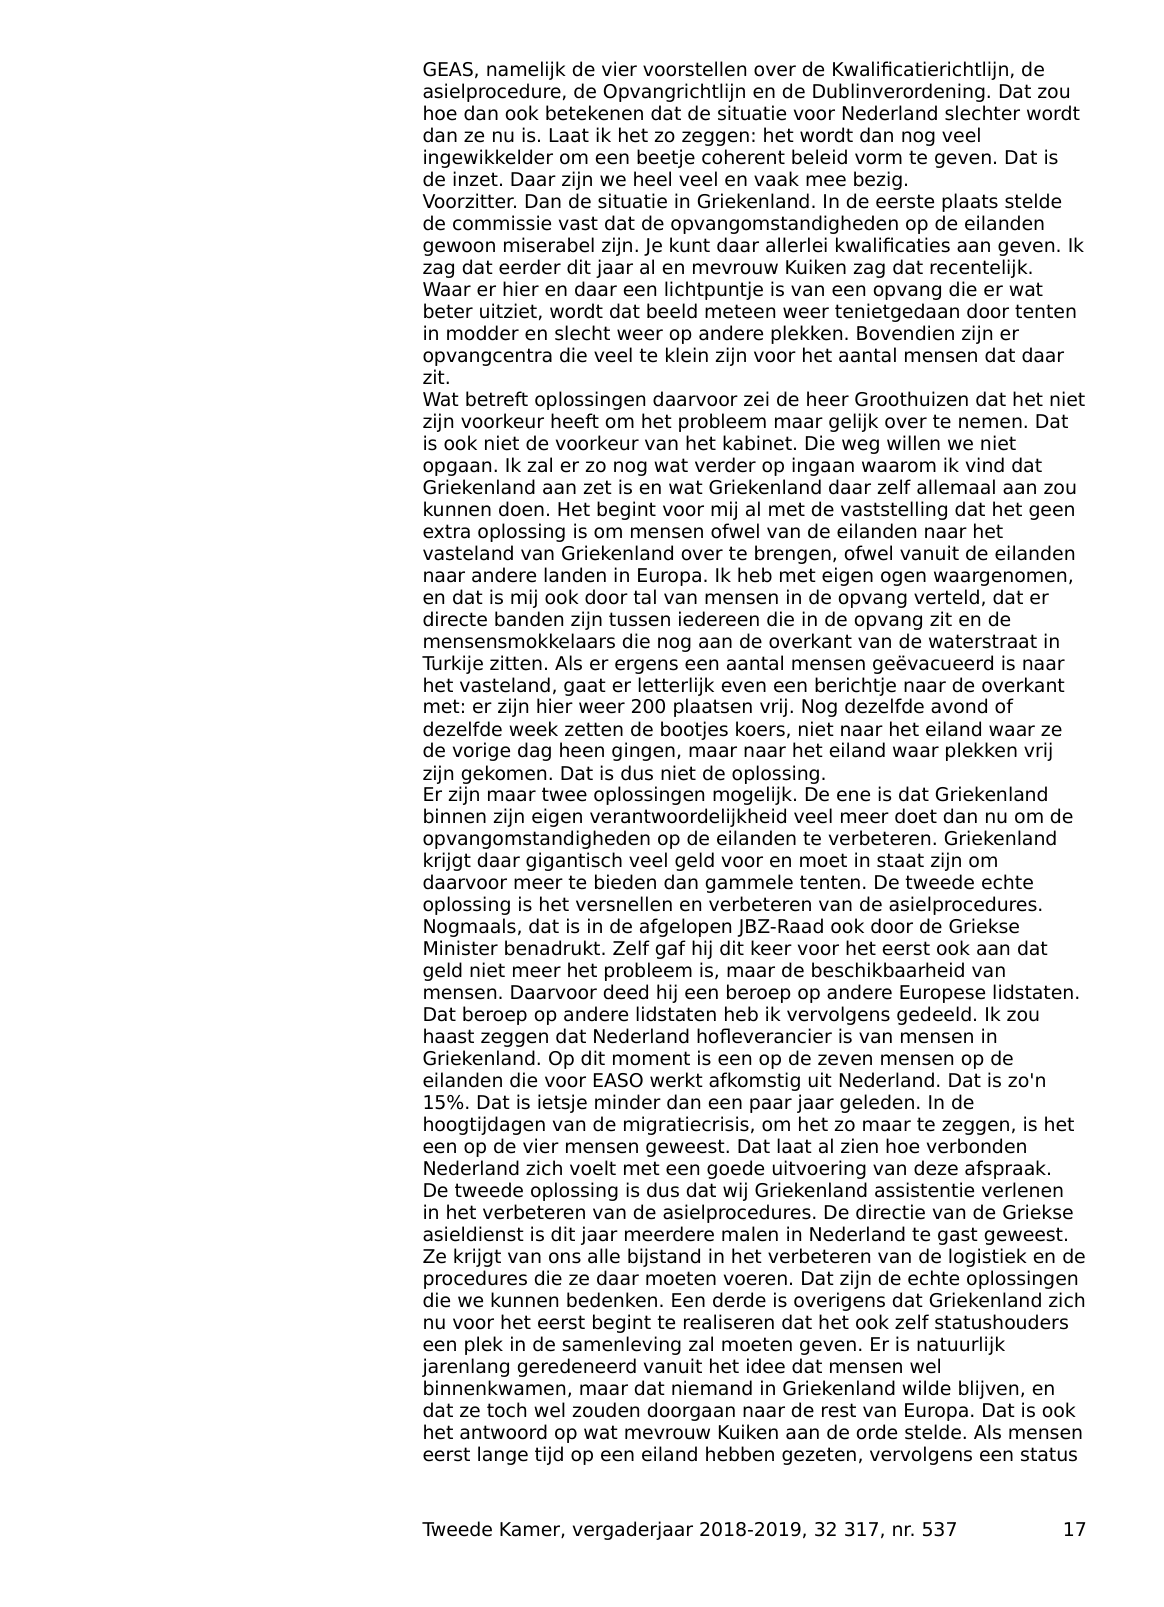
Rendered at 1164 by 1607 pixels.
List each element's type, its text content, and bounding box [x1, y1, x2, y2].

text Wat betreft oplossingen daarvoor zei de heer Groothuizen dat het niet zijn voorkeur heeft om het probleem maar gelijk over te nemen. Dat is ook niet de voorkeur van het kabinet. Die weg willen we niet opgaan. Ik zal er zo nog wat verder op ingaan waarom ik vind dat Griekenland aan zet is en wat Griekenland daar zelf allemaal aan zou kunnen doen. Het begint voor mij al met de vaststelling dat het geen extra oplossing is om mensen ofwel van de eilanden naar het vasteland van Griekenland over te brengen, ofwel vanuit de eilanden naar andere landen in Europa. Ik heb met eigen ogen waargenomen, en dat is mij ook door tal van mensen in de opvang verteld, dat er directe banden zijn tussen iedereen die in de opvang zit en de mensensmokkelaars die nog aan de overkant van de waterstraat in Turkije zitten. Als er ergens een aantal mensen geëvacueerd is naar het vasteland, gaat er letterlijk even een berichtje naar de overkant met: er zijn hier weer 200 plaatsen vrij. Nog dezelfde avond of dezelfde week zetten de bootjes koers, niet naar het eiland waar ze de vorige dag heen gingen, maar naar het eiland waar plekken vrij zijn gekomen. Dat is dus niet de oplossing. [422, 389, 1087, 784]
text GEAS, namelijk de vier voorstellen over de Kwalificatierichtlijn, de asielprocedure, de Opvangrichtlijn en de Dublinverordening. Dat zou hoe dan ook betekenen dat de situatie voor Nederland slechter wordt dan ze nu is. Laat ik het zo zeggen: het wordt dan nog veel ingewikkelder om een beetje coherent beleid vorm te geven. Dat is de inzet. Daar zijn we heel veel en vaak mee bezig. [422, 59, 1087, 191]
text Voorzitter. Dan de situatie in Griekenland. In de eerste plaats stelde de commissie vast dat de opvangomstandigheden op de eilanden gewoon miserabel zijn. Je kunt daar allerlei kwalificaties aan geven. Ik zag dat eerder dit jaar al en mevrouw Kuiken zag dat recentelijk. Waar er hier en daar een lichtpuntje is van een opvang die er wat beter uitziet, wordt dat beeld meteen weer tenietgedaan door tenten in modder en slecht weer op andere plekken. Bovendien zijn er opvangcentra die veel te klein zijn voor het aantal mensen dat daar zit. [422, 191, 1087, 389]
text De tweede oplossing is dus dat wij Griekenland assistentie verlenen in het verbeteren van de asielprocedures. De directie van de Griekse asieldienst is dit jaar meerdere malen in Nederland te gast geweest. Ze krijgt van ons alle bijstand in het verbeteren van de logistiek en de procedures die ze daar moeten voeren. Dat zijn de echte oplossingen die we kunnen bedenken. Een derde is overigens dat Griekenland zich nu voor het eerst begint te realiseren dat het ook zelf statushouders een plek in de samenleving zal moeten geven. Er is natuurlijk jarenlang geredeneerd vanuit het idee dat mensen wel binnenkwamen, maar dat niemand in Griekenland wilde blijven, en dat ze toch wel zouden doorgaan naar de rest van Europa. Dat is ook het antwoord op wat mevrouw Kuiken aan de orde stelde. Als mensen eerst lange tijd op een eiland hebben gezeten, vervolgens een status [422, 1180, 1087, 1466]
text Er zijn maar twee oplossingen mogelijk. De ene is dat Griekenland binnen zijn eigen verantwoordelijkheid veel meer doet dan nu om de opvangomstandigheden op de eilanden te verbeteren. Griekenland krijgt daar gigantisch veel geld voor en moet in staat zijn om daarvoor meer te bieden dan gammele tenten. De tweede echte oplossing is het versnellen en verbeteren van de asielprocedures. Nogmaals, dat is in de afgelopen JBZ-Raad ook door de Griekse Minister benadrukt. Zelf gaf hij dit keer voor het eerst ook aan dat geld niet meer het probleem is, maar de beschikbaarheid van mensen. Daarvoor deed hij een beroep op andere Europese lidstaten. Dat beroep op andere lidstaten heb ik vervolgens gedeeld. Ik zou haast zeggen dat Nederland hofleverancier is van mensen in Griekenland. Op dit moment is een op de zeven mensen op de eilanden die voor EASO werkt afkomstig uit Nederland. Dat is zo'n 15%. Dat is ietsje minder dan een paar jaar geleden. In de hoogtijdagen van de migratiecrisis, om het zo maar te zeggen, is het een op de vier mensen geweest. Dat laat al zien hoe verbonden Nederland zich voelt met een goede uitvoering van deze afspraak. [422, 784, 1087, 1180]
